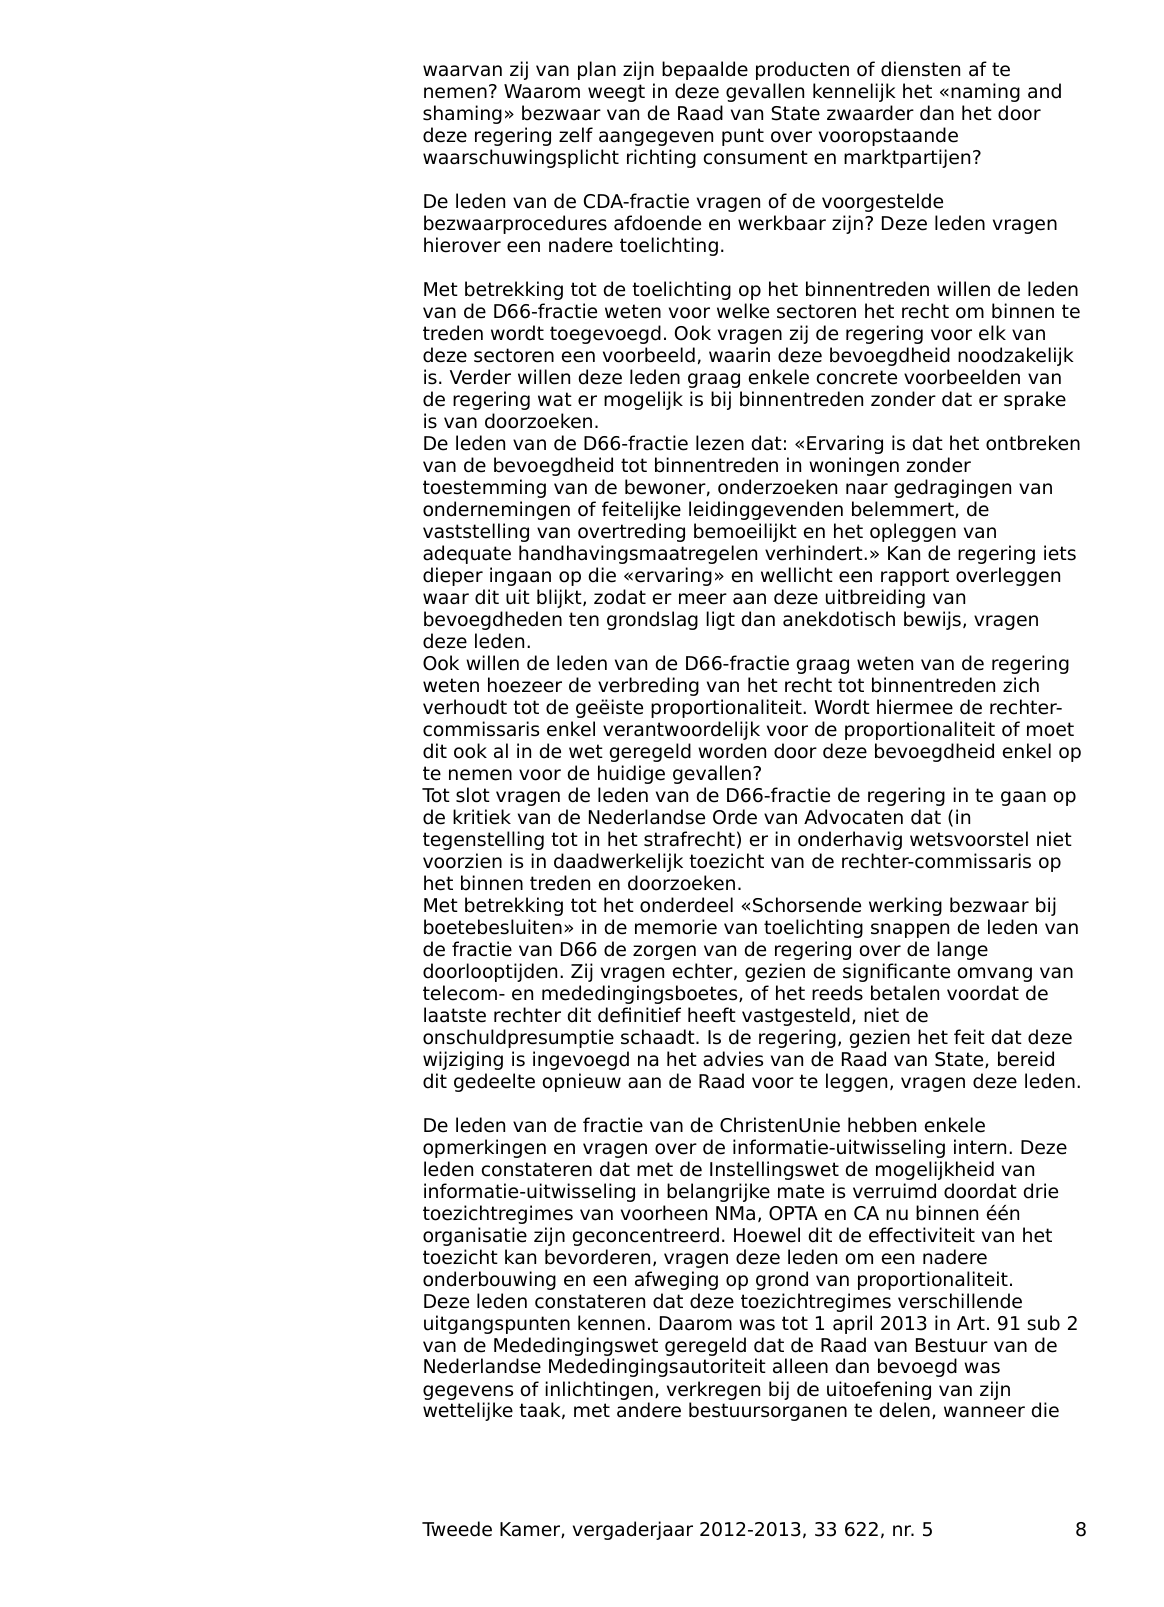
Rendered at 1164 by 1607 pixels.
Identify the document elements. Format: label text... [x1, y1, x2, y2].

text waarvan zij van plan zijn bepaalde producten of diensten af te nemen? Waarom weegt in deze gevallen kennelijk het «naming and shaming» bezwaar van de Raad van State zwaarder dan het door deze regering zelf aangegeven punt over vooropstaande waarschuwingsplicht richting consument en marktpartijen? [422, 59, 1087, 169]
text Tot slot vragen de leden van de D66-fractie de regering in te gaan op de kritiek van de Nederlandse Orde van Advocaten dat (in tegenstelling tot in het strafrecht) er in onderhavig wetsvoorstel niet voorzien is in daadwerkelijk toezicht van de rechter-commissaris op het binnen treden en doorzoeken. [422, 785, 1087, 895]
text Deze leden constateren dat deze toezichtregimes verschillende uitgangspunten kennen. Daarom was tot 1 april 2013 in Art. 91 sub 2 van de Mededingingswet geregeld dat de Raad van Bestuur van de Nederlandse Mededingingsautoriteit alleen dan bevoegd was gegevens of inlichtingen, verkregen bij de uitoefening van zijn wettelijke taak, met andere bestuursorganen te delen, wanneer die [422, 1291, 1087, 1422]
text De leden van de fractie van de ChristenUnie hebben enkele opmerkingen en vragen over de informatie-uitwisseling intern. Deze leden constateren dat met de Instellingswet de mogelijkheid van informatie-uitwisseling in belangrijke mate is verruimd doordat drie toezichtregimes van voorheen NMa, OPTA en CA nu binnen één organisatie zijn geconcentreerd. Hoewel dit de effectiviteit van het toezicht kan bevorderen, vragen deze leden om een nadere onderbouwing en een afweging op grond van proportionaliteit. [422, 1115, 1087, 1291]
text Met betrekking tot de toelichting op het binnentreden willen de leden van de D66-fractie weten voor welke sectoren het recht om binnen te treden wordt toegevoegd. Ook vragen zij de regering voor elk van deze sectoren een voorbeeld, waarin deze bevoegdheid noodzakelijk is. Verder willen deze leden graag enkele concrete voorbeelden van de regering wat er mogelijk is bij binnentreden zonder dat er sprake is van doorzoeken. [422, 279, 1087, 433]
text De leden van de CDA-fractie vragen of de voorgestelde bezwaarprocedures afdoende en werkbaar zijn? Deze leden vragen hierover een nadere toelichting. [422, 191, 1087, 257]
text De leden van de D66-fractie lezen dat: «Ervaring is dat het ontbreken van de bevoegdheid tot binnentreden in woningen zonder toestemming van de bewoner, onderzoeken naar gedragingen van ondernemingen of feitelijke leidinggevenden belemmert, de vaststelling van overtreding bemoeilijkt en het opleggen van adequate handhavingsmaatregelen verhindert.» Kan de regering iets dieper ingaan op die «ervaring» en wellicht een rapport overleggen waar dit uit blijkt, zodat er meer aan deze uitbreiding van bevoegdheden ten grondslag ligt dan anekdotisch bewijs, vragen deze leden. [422, 433, 1087, 653]
text Met betrekking tot het onderdeel «Schorsende werking bezwaar bij boetebesluiten» in de memorie van toelichting snappen de leden van de fractie van D66 de zorgen van de regering over de lange doorlooptijden. Zij vragen echter, gezien de significante omvang van telecom- en mededingingsboetes, of het reeds betalen voordat de laatste rechter dit definitief heeft vastgesteld, niet de onschuldpresumptie schaadt. Is de regering, gezien het feit dat deze wijziging is ingevoegd na het advies van de Raad van State, bereid dit gedeelte opnieuw aan de Raad voor te leggen, vragen deze leden. [422, 895, 1087, 1092]
text Ook willen de leden van de D66-fractie graag weten van de regering weten hoezeer de verbreding van het recht tot binnentreden zich verhoudt tot de geëiste proportionaliteit. Wordt hiermee de rechter-commissaris enkel verantwoordelijk voor de proportionaliteit of moet dit ook al in de wet geregeld worden door deze bevoegdheid enkel op te nemen voor de huidige gevallen? [422, 653, 1087, 785]
